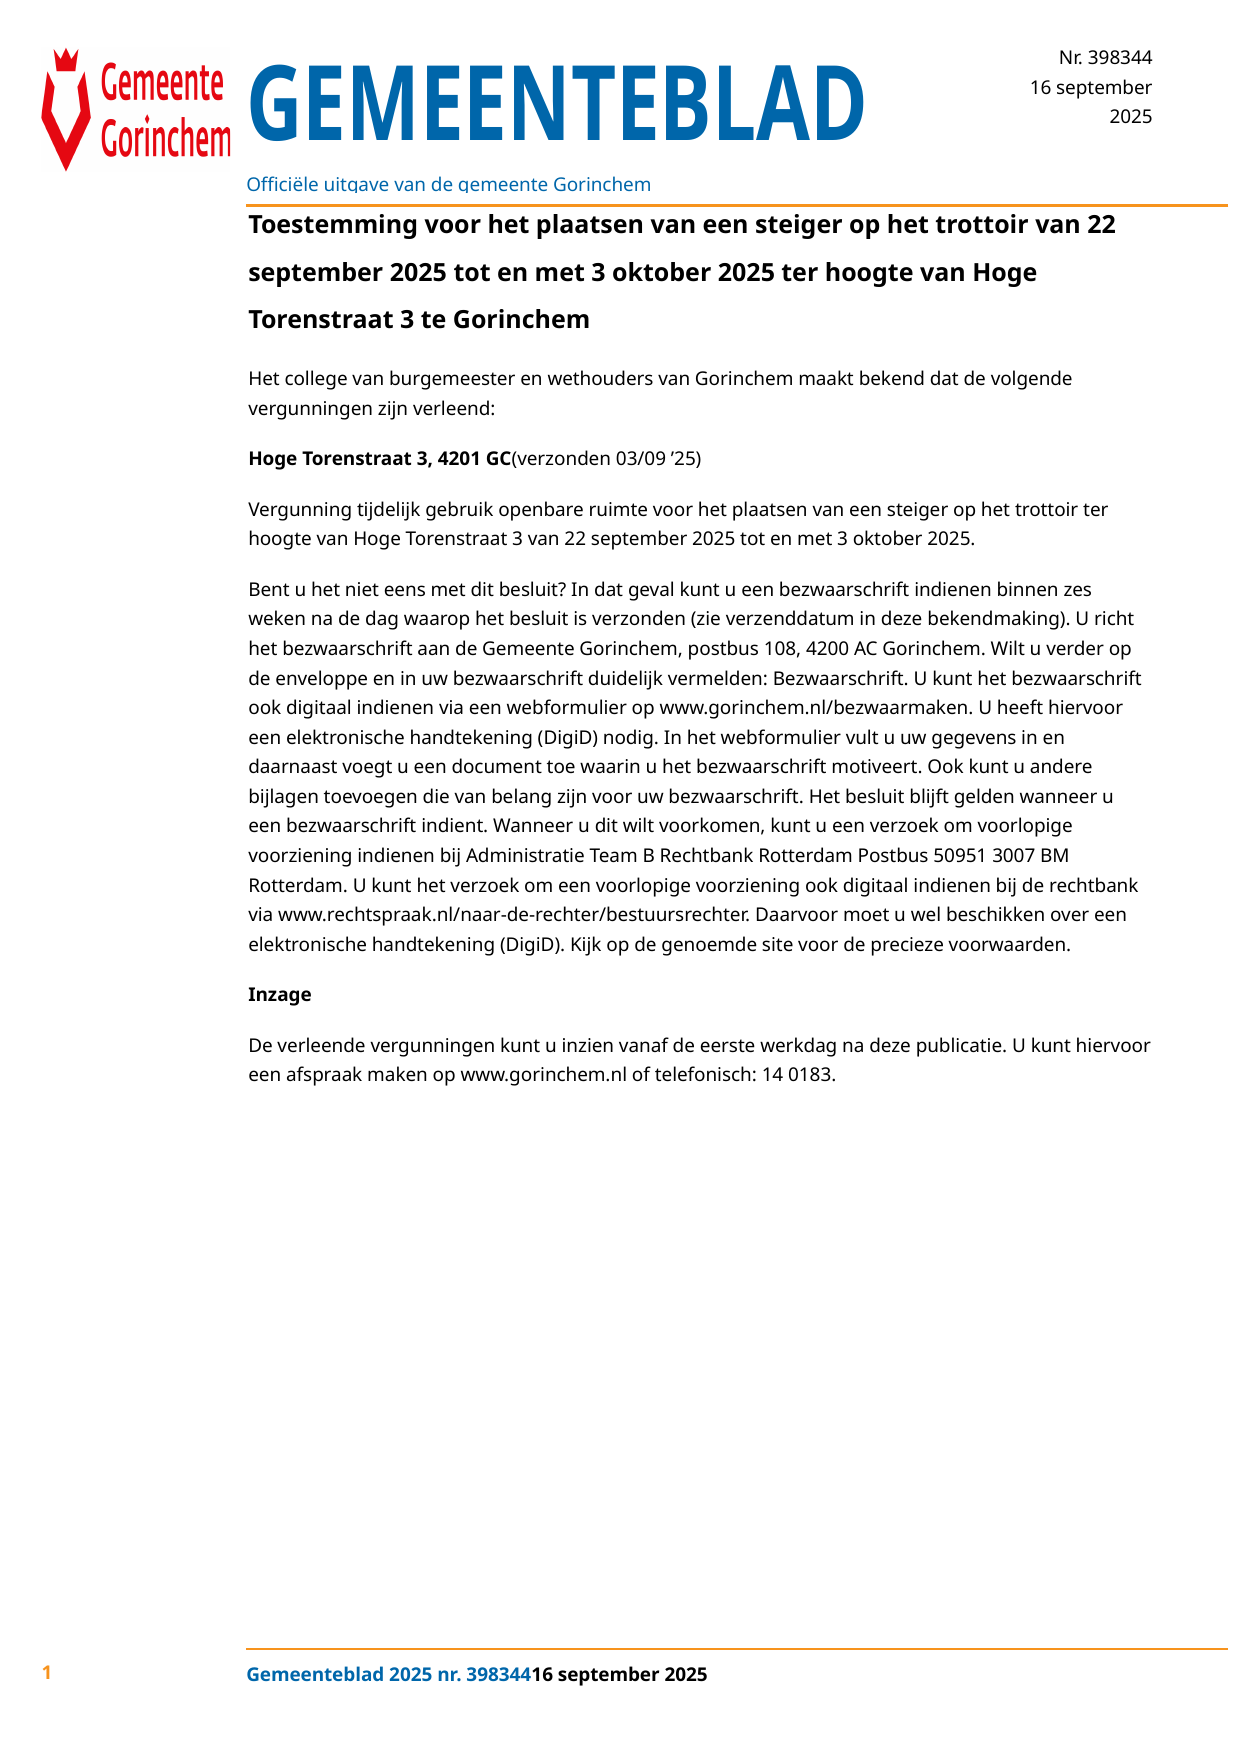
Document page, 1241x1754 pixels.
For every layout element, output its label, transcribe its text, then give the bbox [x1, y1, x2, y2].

text Vergunning tijdelijk gebruik openbare ruimte voor het plaatsen van een steiger op het trottoir ter hoogte van Hoge Torenstraat 3 van 22 september 2025 tot en met 3 oktober 2025. [248, 496, 1152, 551]
text De verleende vergunningen kunt u inzien vanaf de eerste werkdag na deze publicatie. U kunt hiervoor een afspraak maken op www.gorinchem.nl of telefonisch: 14 0183. [248, 1032, 1152, 1087]
text Toestemming voor het plaatsen van een steiger op het trottoir van 22 september 2025 tot en met 3 oktober 2025 ter hoogte van Hoge Torenstraat 3 te Gorinchem [248, 207, 1152, 336]
picture [41, 47, 231, 172]
text Bent u het niet eens met dit besluit? In dat geval kunt u een bezwaarschrift indienen binnen zes weken na de dag waarop het besluit is verzonden (zie verzenddatum in deze bekendmaking). U richt het bezwaarschrift aan de Gemeente Gorinchem, postbus 108, 4200 AC Gorinchem. Wilt u verder op de enveloppe en in uw bezwaarschrift duidelijk vermelden: Bezwaarschrift. U kunt het bezwaarschrift ook digitaal indienen via een webformulier op www.gorinchem.nl/bezwaarmaken. U heeft hiervoor een elektronische handtekening (DigiD) nodig. In het webformulier vult u uw gegevens in en daarnaast voegt u een document toe waarin u het bezwaarschrift motiveert. Ook kunt u andere bijlagen toevoegen die van belang zijn voor uw bezwaarschrift. Het besluit blijft gelden wanneer u een bezwaarschrift indient. Wanneer u dit wilt voorkomen, kunt u een verzoek om voorlopige voorziening indienen bij Administratie Team B Rechtbank Rotterdam Postbus 50951 3007 BM Rotterdam. U kunt het verzoek om een voorlopige voorziening ook digitaal indienen bij de rechtbank via www.rechtspraak.nl/naar-de-rechter/bestuursrechter. Daarvoor moet u wel beschikken over een elektronische handtekening (DigiD). Kijk op de genoemde site voor de precieze voorwaarden. [248, 576, 1152, 957]
text Hoge Torenstraat 3, 4201 GC(verzonden 03/09 ’25) [248, 446, 1152, 471]
text Inzage [248, 981, 1152, 1007]
text Het college van burgemeester en wethouders van Gorinchem maakt bekend dat de volgende vergunningen zijn verleend: [248, 366, 1152, 421]
